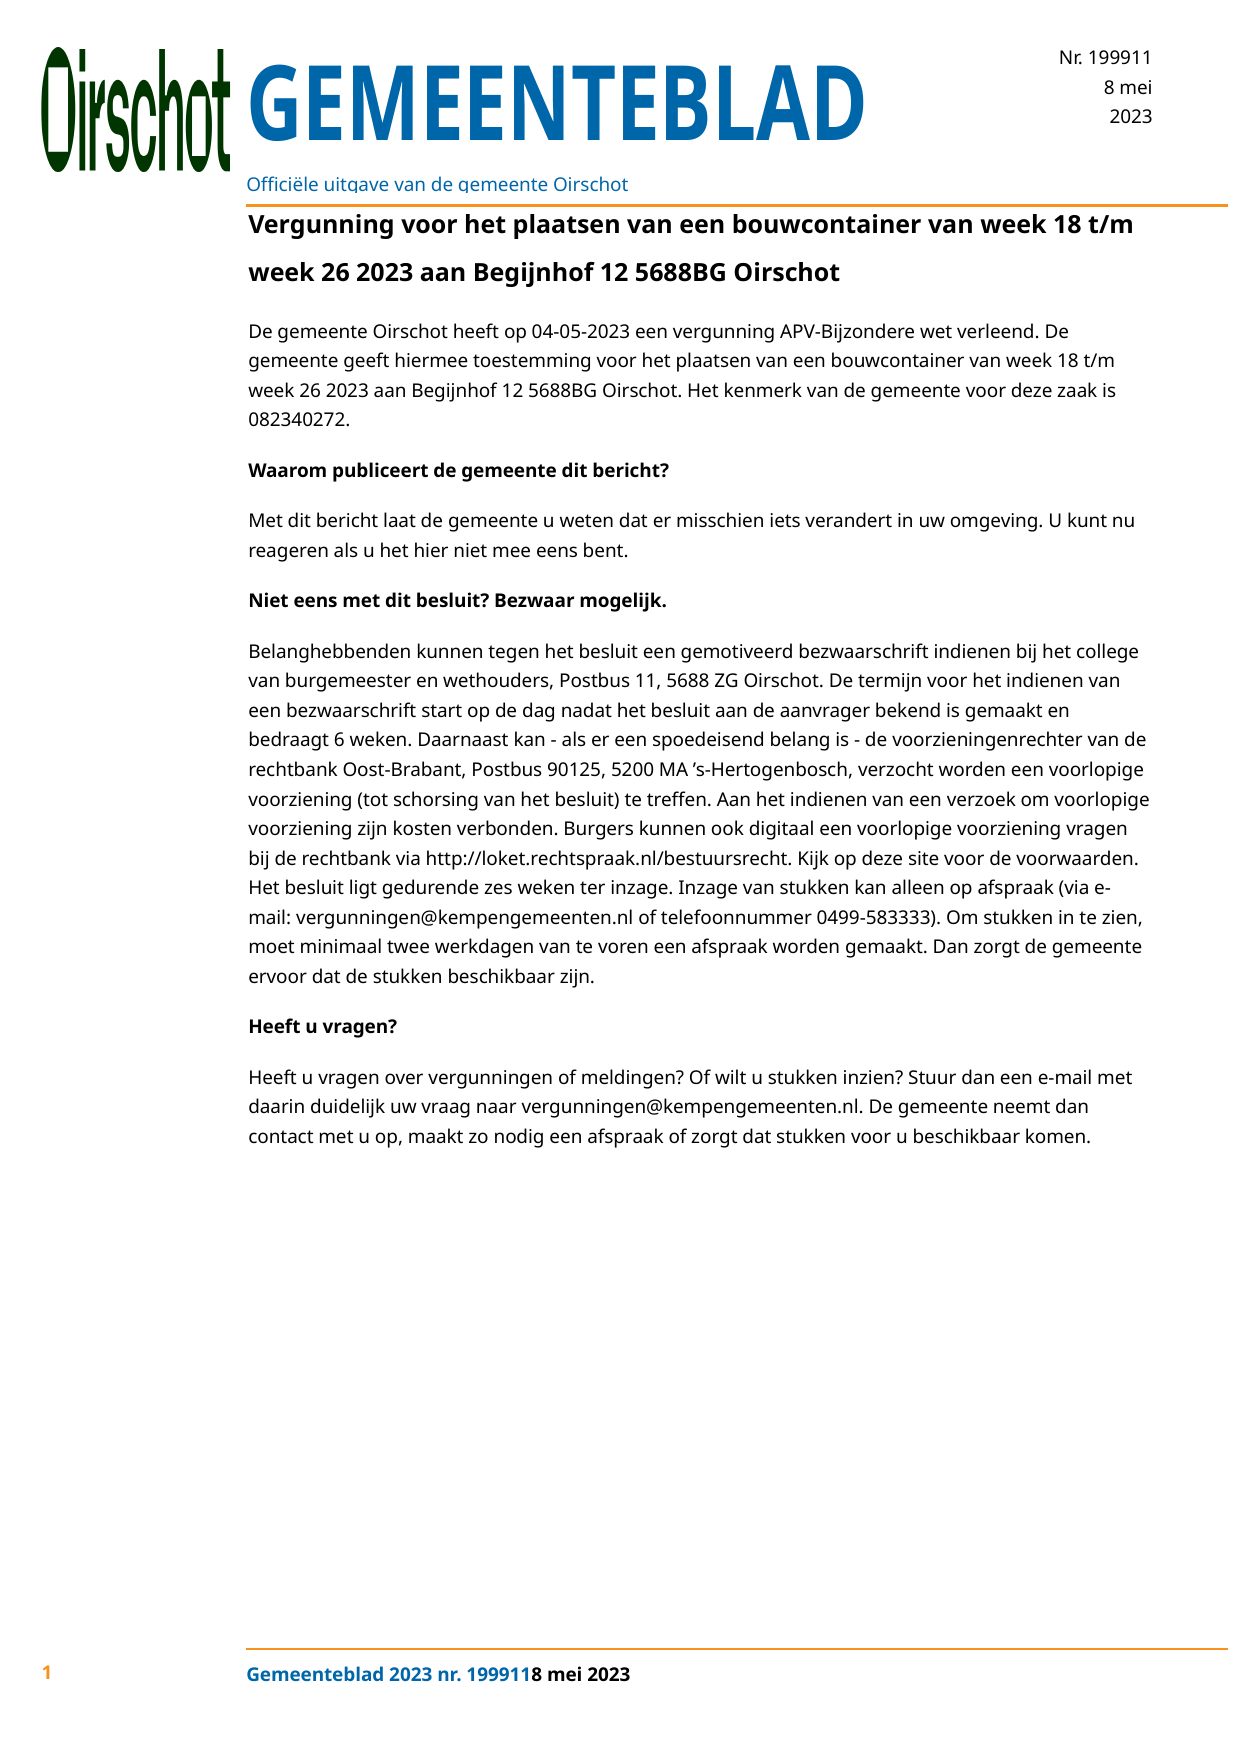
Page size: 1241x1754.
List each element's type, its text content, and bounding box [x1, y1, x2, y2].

text Niet eens met dit besluit? Bezwaar mogelijk. [248, 587, 1152, 613]
text Waarom publiceert de gemeente dit bericht? [248, 457, 1152, 483]
text De gemeente Oirschot heeft op 04-05-2023 een vergunning APV-Bijzondere wet verleend. De gemeente geeft hiermee toestemming voor het plaatsen van een bouwcontainer van week 18 t/m week 26 2023 aan Begijnhof 12 5688BG Oirschot. Het kenmerk van de gemeente voor deze zaak is 082340272. [248, 318, 1152, 432]
picture [41, 47, 231, 172]
text Belanghebbenden kunnen tegen het besluit een gemotiveerd bezwaarschrift indienen bij het college van burgemeester en wethouders, Postbus 11, 5688 ZG Oirschot. De termijn voor het indienen van een bezwaarschrift start op de dag nadat het besluit aan de aanvrager bekend is gemaakt en bedraagt 6 weken. Daarnaast kan - als er een spoedeisend belang is - de voorzieningenrechter van de rechtbank Oost-Brabant, Postbus 90125, 5200 MA ’s-Hertogenbosch, verzocht worden een voorlopige voorziening (tot schorsing van het besluit) te treffen. Aan het indienen van een verzoek om voorlopige voorziening zijn kosten verbonden. Burgers kunnen ook digitaal een voorlopige voorziening vragen bij de rechtbank via http://loket.rechtspraak.nl/bestuursrecht. Kijk op deze site voor de voorwaarden. Het besluit ligt gedurende zes weken ter inzage. Inzage van stukken kan alleen op afspraak (via e-mail: vergunningen@kempengemeenten.nl of telefoonnummer 0499-583333). Om stukken in te zien, moet minimaal twee werkdagen van te voren een afspraak worden gemaakt. Dan zorgt de gemeente ervoor dat de stukken beschikbaar zijn. [248, 638, 1152, 989]
text Heeft u vragen? [248, 1014, 1152, 1039]
text Heeft u vragen over vergunningen of meldingen? Of wilt u stukken inzien? Stuur dan een e-mail met daarin duidelijk uw vraag naar vergunningen@kempengemeenten.nl. De gemeente neemt dan contact met u op, maakt zo nodig een afspraak of zorgt dat stukken voor u beschikbaar komen. [248, 1064, 1152, 1149]
text Vergunning voor het plaatsen van een bouwcontainer van week 18 t/m week 26 2023 aan Begijnhof 12 5688BG Oirschot [248, 207, 1152, 288]
text Met dit bericht laat de gemeente u weten dat er misschien iets verandert in uw omgeving. U kunt nu reageren als u het hier niet mee eens bent. [248, 507, 1152, 563]
